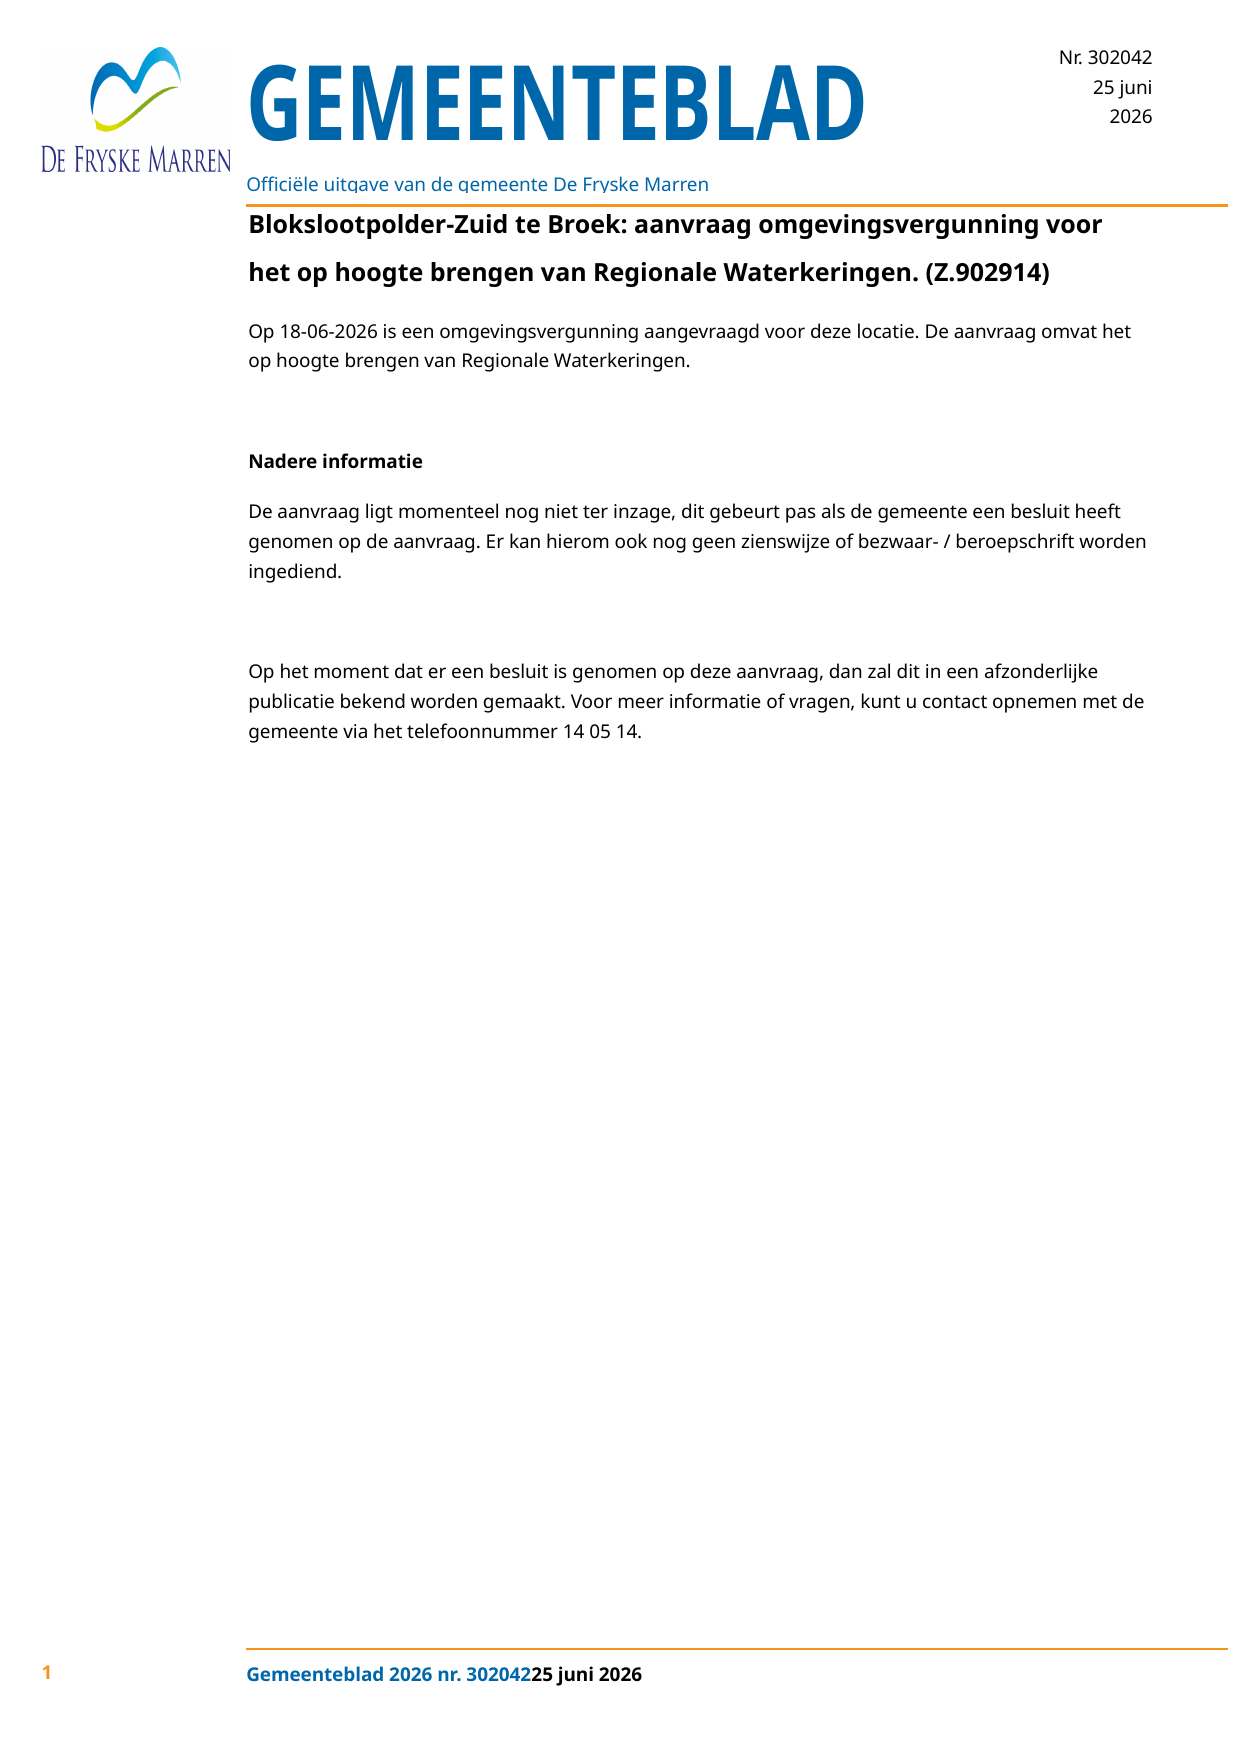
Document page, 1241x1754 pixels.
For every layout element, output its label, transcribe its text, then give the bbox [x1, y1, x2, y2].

text De aanvraag ligt momenteel nog niet ter inzage, dit gebeurt pas als de gemeente een besluit heeft genomen op de aanvraag. Er kan hierom ook nog geen zienswijze of bezwaar- / beroepschrift worden ingediend. [248, 499, 1152, 584]
text Op 18-06-2026 is een omgevingsvergunning aangevraagd voor deze locatie. De aanvraag omvat het op hoogte brengen van Regionale Waterkeringen. [248, 318, 1152, 373]
text Nadere informatie [248, 448, 1152, 474]
picture [41, 47, 231, 172]
text Blokslootpolder-Zuid te Broek: aanvraag omgevingsvergunning voor het op hoogte brengen van Regionale Waterkeringen. (Z.902914) [248, 207, 1152, 288]
text Op het moment dat er een besluit is genomen op deze aanvraag, dan zal dit in een afzonderlijke publicatie bekend worden gemaakt. Voor meer informatie of vragen, kunt u contact opnemen met de gemeente via het telefoonnummer 14 05 14. [248, 659, 1152, 744]
